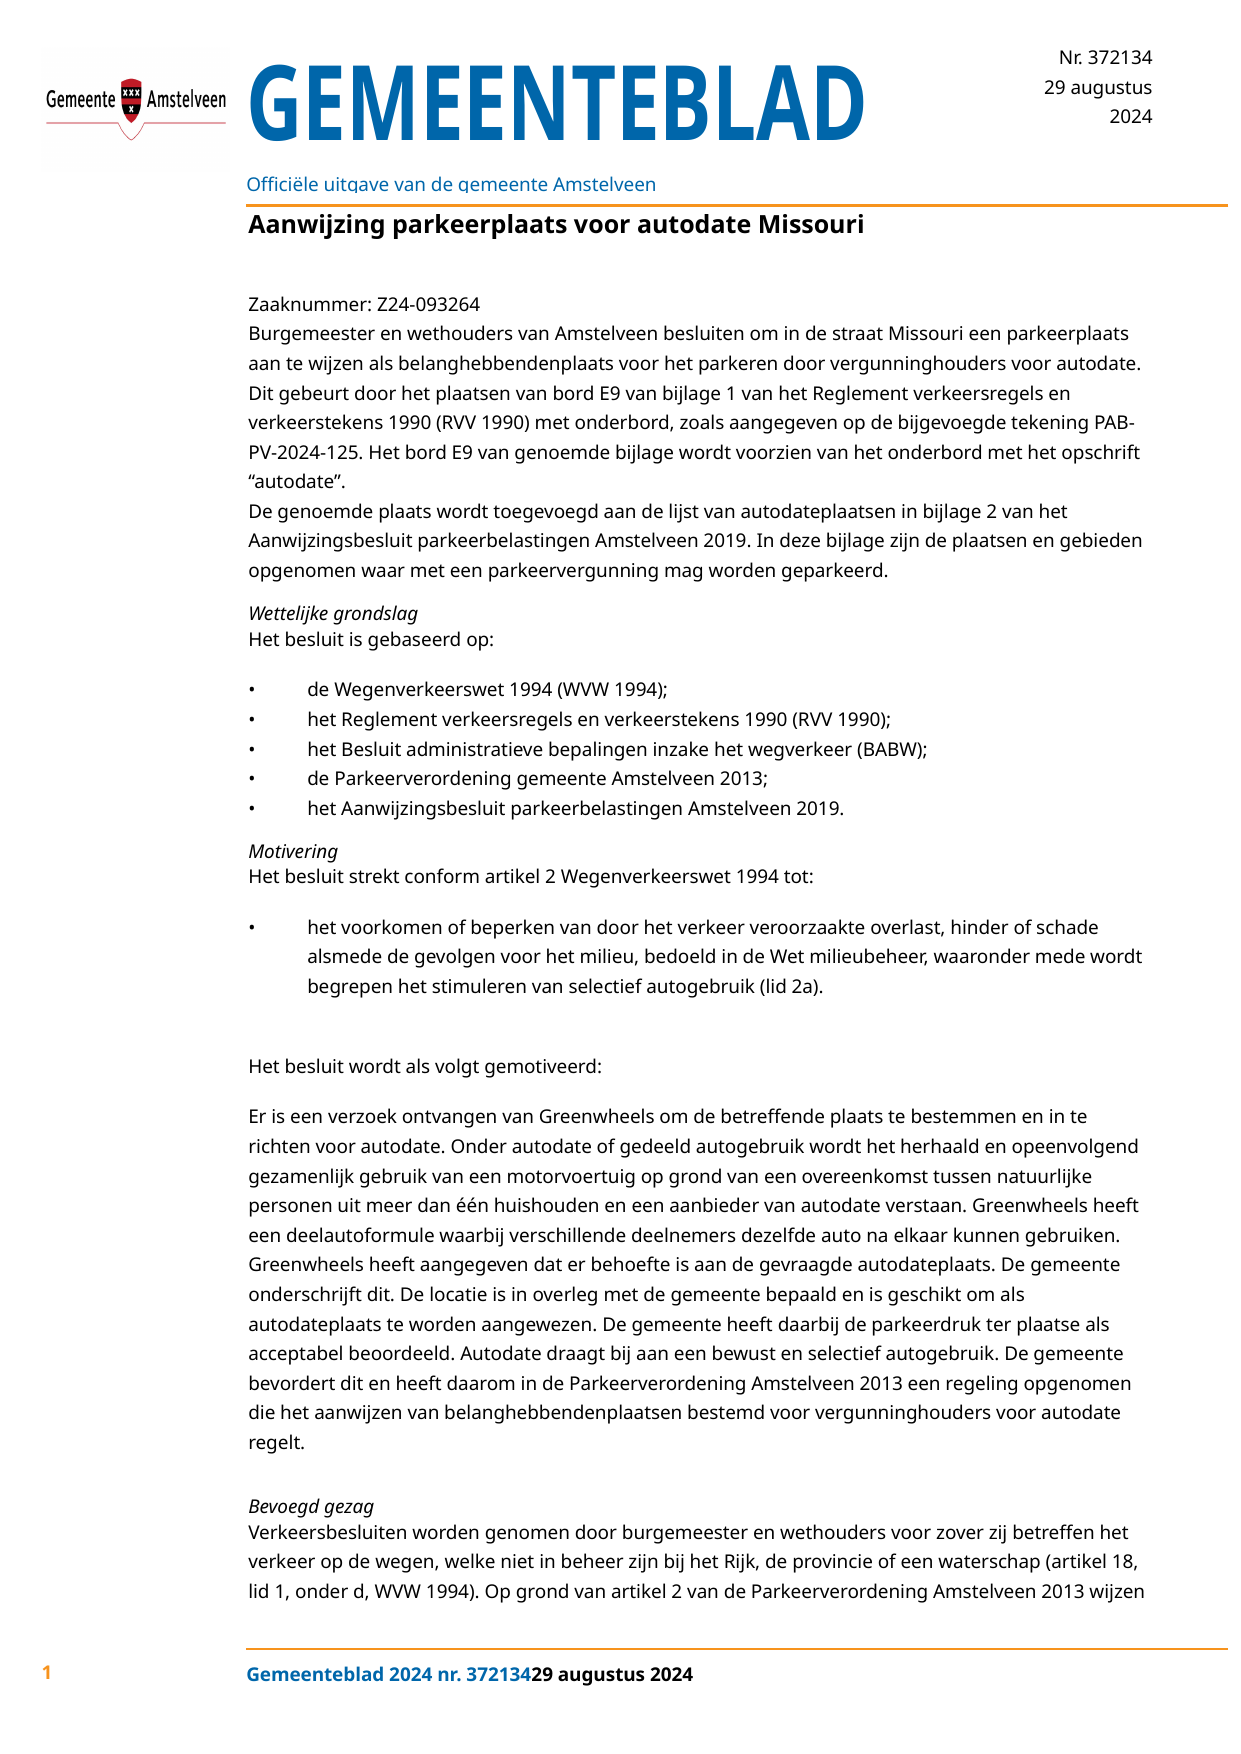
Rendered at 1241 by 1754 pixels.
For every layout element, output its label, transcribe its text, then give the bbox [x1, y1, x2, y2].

text Wettelijke grondslag [248, 600, 1152, 626]
text Het besluit is gebaseerd op: [248, 626, 1152, 652]
list de Parkeerverordening gemeente Amstelveen 2013; [248, 765, 1152, 791]
text Er is een verzoek ontvangen van Greenwheels om de betreffende plaats te bestemmen en in te richten voor autodate. Onder autodate of gedeeld autogebruik wordt het herhaald en opeenvolgend gezamenlijk gebruik van een motorvoertuig op grond van een overeenkomst tussen natuurlijke personen uit meer dan één huishouden en een aanbieder van autodate verstaan. Greenwheels heeft een deelautoformule waarbij verschillende deelnemers dezelfde auto na elkaar kunnen gebruiken. Greenwheels heeft aangegeven dat er behoefte is aan de gevraagde autodateplaats. De gemeente onderschrijft dit. De locatie is in overleg met de gemeente bepaald en is geschikt om als autodateplaats te worden aangewezen. De gemeente heeft daarbij de parkeerdruk ter plaatse als acceptabel beoordeeld. Autodate draagt bij aan een bewust en selectief autogebruik. De gemeente bevordert dit en heeft daarom in de Parkeerverordening Amstelveen 2013 een regeling opgenomen die het aanwijzen van belanghebbendenplaatsen bestemd voor vergunninghouders voor autodate regelt. [248, 1104, 1152, 1455]
list het Reglement verkeersregels en verkeerstekens 1990 (RVV 1990); [248, 706, 1152, 732]
list het voorkomen of beperken van door het verkeer veroorzaakte overlast, hinder of schade alsmede de gevolgen voor het milieu, bedoeld in de Wet milieubeheer, waaronder mede wordt begrepen het stimuleren van selectief autogebruik (lid 2a). [248, 914, 1152, 999]
picture [41, 47, 231, 172]
text De genoemde plaats wordt toegevoegd aan de lijst van autodateplaatsen in bijlage 2 van het Aanwijzingsbesluit parkeerbelastingen Amstelveen 2019. In deze bijlage zijn de plaatsen en gebieden opgenomen waar met een parkeervergunning mag worden geparkeerd. [248, 498, 1152, 583]
text Burgemeester en wethouders van Amstelveen besluiten om in de straat Missouri een parkeerplaats aan te wijzen als belanghebbendenplaats voor het parkeren door vergunninghouders voor autodate. [248, 321, 1152, 376]
list het Aanwijzingsbesluit parkeerbelastingen Amstelveen 2019. [248, 795, 1152, 821]
text Bevoegd gezag [248, 1493, 1152, 1519]
text Motivering [248, 838, 1152, 864]
text Dit gebeurt door het plaatsen van bord E9 van bijlage 1 van het Reglement verkeersregels en verkeerstekens 1990 (RVV 1990) met onderbord, zoals aangegeven op de bijgevoegde tekening PAB-PV-2024-125. Het bord E9 van genoemde bijlage wordt voorzien van het onderbord met het opschrift “autodate”. [248, 380, 1152, 494]
text Zaaknummer: Z24-093264 [248, 291, 1152, 317]
text Aanwijzing parkeerplaats voor autodate Missouri [248, 207, 1152, 241]
list de Wegenverkeerswet 1994 (WVW 1994); [248, 677, 1152, 702]
list het Besluit administratieve bepalingen inzake het wegverkeer (BABW); [248, 736, 1152, 761]
text Verkeersbesluiten worden genomen door burgemeester en wethouders voor zover zij betreffen het verkeer op de wegen, welke niet in beheer zijn bij het Rijk, de provincie of een waterschap (artikel 18, lid 1, onder d, WVW 1994). Op grond van artikel 2 van de Parkeerverordening Amstelveen 2013 wijzen [248, 1519, 1152, 1604]
text Het besluit wordt als volgt gemotiveerd: [248, 1053, 1152, 1079]
text Het besluit strekt conform artikel 2 Wegenverkeerswet 1994 tot: [248, 864, 1152, 889]
